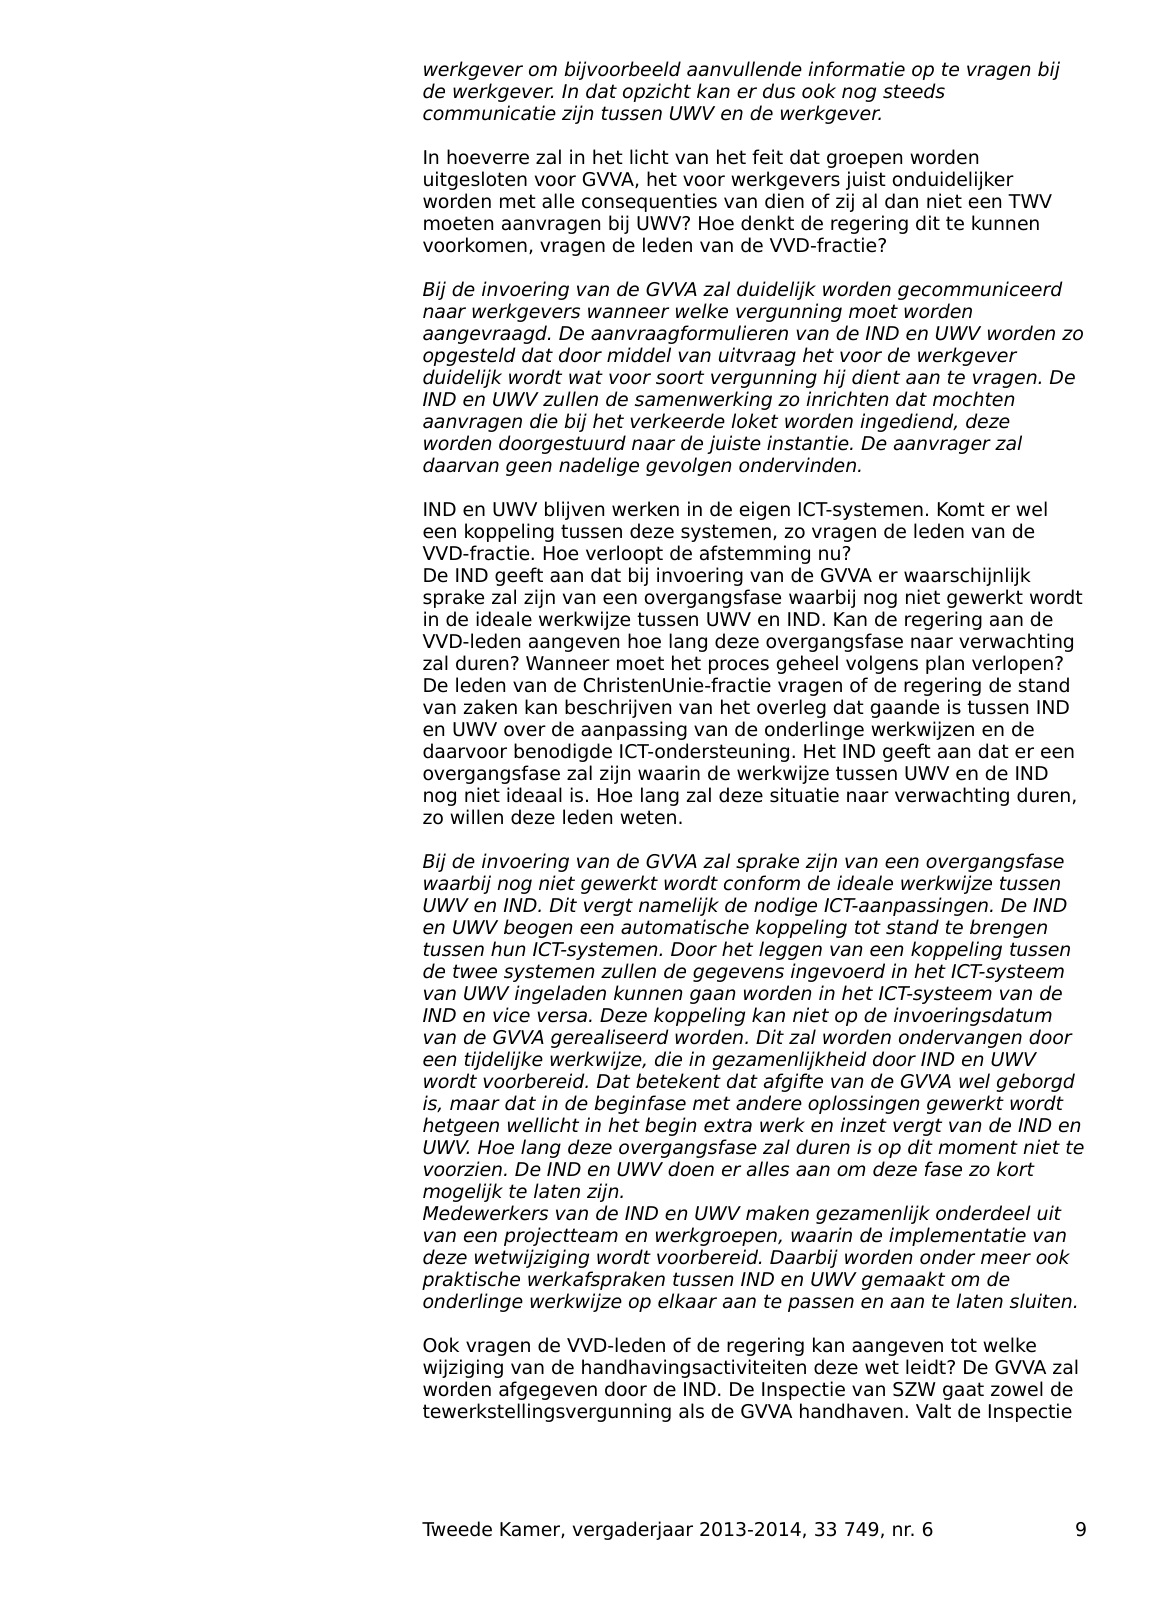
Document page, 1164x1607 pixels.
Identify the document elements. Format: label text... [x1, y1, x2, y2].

text De IND geeft aan dat bij invoering van de GVVA er waarschijnlijk sprake zal zijn van een overgangsfase waarbij nog niet gewerkt wordt in de ideale werkwijze tussen UWV en IND. Kan de regering aan de VVD-leden aangeven hoe lang deze overgangsfase naar verwachting zal duren? Wanneer moet het proces geheel volgens plan verlopen? [422, 565, 1087, 675]
text werkgever om bijvoorbeeld aanvullende informatie op te vragen bij de werkgever. In dat opzicht kan er dus ook nog steeds communicatie zijn tussen UWV en de werkgever. [422, 59, 1087, 125]
text Ook vragen de VVD-leden of de regering kan aangeven tot welke wijziging van de handhavingsactiviteiten deze wet leidt? De GVVA zal worden afgegeven door de IND. De Inspectie van SZW gaat zowel de tewerkstellingsvergunning als de GVVA handhaven. Valt de Inspectie [422, 1335, 1087, 1423]
text Bij de invoering van de GVVA zal sprake zijn van een overgangsfase waarbij nog niet gewerkt wordt conform de ideale werkwijze tussen UWV en IND. Dit vergt namelijk de nodige ICT-aanpassingen. De IND en UWV beogen een automatische koppeling tot stand te brengen tussen hun ICT-systemen. Door het leggen van een koppeling tussen de twee systemen zullen de gegevens ingevoerd in het ICT-systeem van UWV ingeladen kunnen gaan worden in het ICT-systeem van de IND en vice versa. Deze koppeling kan niet op de invoeringsdatum van de GVVA gerealiseerd worden. Dit zal worden ondervangen door een tijdelijke werkwijze, die in gezamenlijkheid door IND en UWV wordt voorbereid. Dat betekent dat afgifte van de GVVA wel geborgd is, maar dat in de beginfase met andere oplossingen gewerkt wordt hetgeen wellicht in het begin extra werk en inzet vergt van de IND en UWV. Hoe lang deze overgangsfase zal duren is op dit moment niet te voorzien. De IND en UWV doen er alles aan om deze fase zo kort mogelijk te laten zijn. [422, 851, 1087, 1203]
text In hoeverre zal in het licht van het feit dat groepen worden uitgesloten voor GVVA, het voor werkgevers juist onduidelijker worden met alle consequenties van dien of zij al dan niet een TWV moeten aanvragen bij UWV? Hoe denkt de regering dit te kunnen voorkomen, vragen de leden van de VVD-fractie? [422, 147, 1087, 257]
text Bij de invoering van de GVVA zal duidelijk worden gecommuniceerd naar werkgevers wanneer welke vergunning moet worden aangevraagd. De aanvraagformulieren van de IND en UWV worden zo opgesteld dat door middel van uitvraag het voor de werkgever duidelijk wordt wat voor soort vergunning hij dient aan te vragen. De IND en UWV zullen de samenwerking zo inrichten dat mochten aanvragen die bij het verkeerde loket worden ingediend, deze worden doorgestuurd naar de juiste instantie. De aanvrager zal daarvan geen nadelige gevolgen ondervinden. [422, 279, 1087, 477]
text IND en UWV blijven werken in de eigen ICT-systemen. Komt er wel een koppeling tussen deze systemen, zo vragen de leden van de VVD-fractie. Hoe verloopt de afstemming nu? [422, 499, 1087, 565]
text De leden van de ChristenUnie-fractie vragen of de regering de stand van zaken kan beschrijven van het overleg dat gaande is tussen IND en UWV over de aanpassing van de onderlinge werkwijzen en de daarvoor benodigde ICT-ondersteuning. Het IND geeft aan dat er een overgangsfase zal zijn waarin de werkwijze tussen UWV en de IND nog niet ideaal is. Hoe lang zal deze situatie naar verwachting duren, zo willen deze leden weten. [422, 675, 1087, 829]
text Medewerkers van de IND en UWV maken gezamenlijk onderdeel uit van een projectteam en werkgroepen, waarin de implementatie van deze wetwijziging wordt voorbereid. Daarbij worden onder meer ook praktische werkafspraken tussen IND en UWV gemaakt om de onderlinge werkwijze op elkaar aan te passen en aan te laten sluiten. [422, 1203, 1087, 1313]
